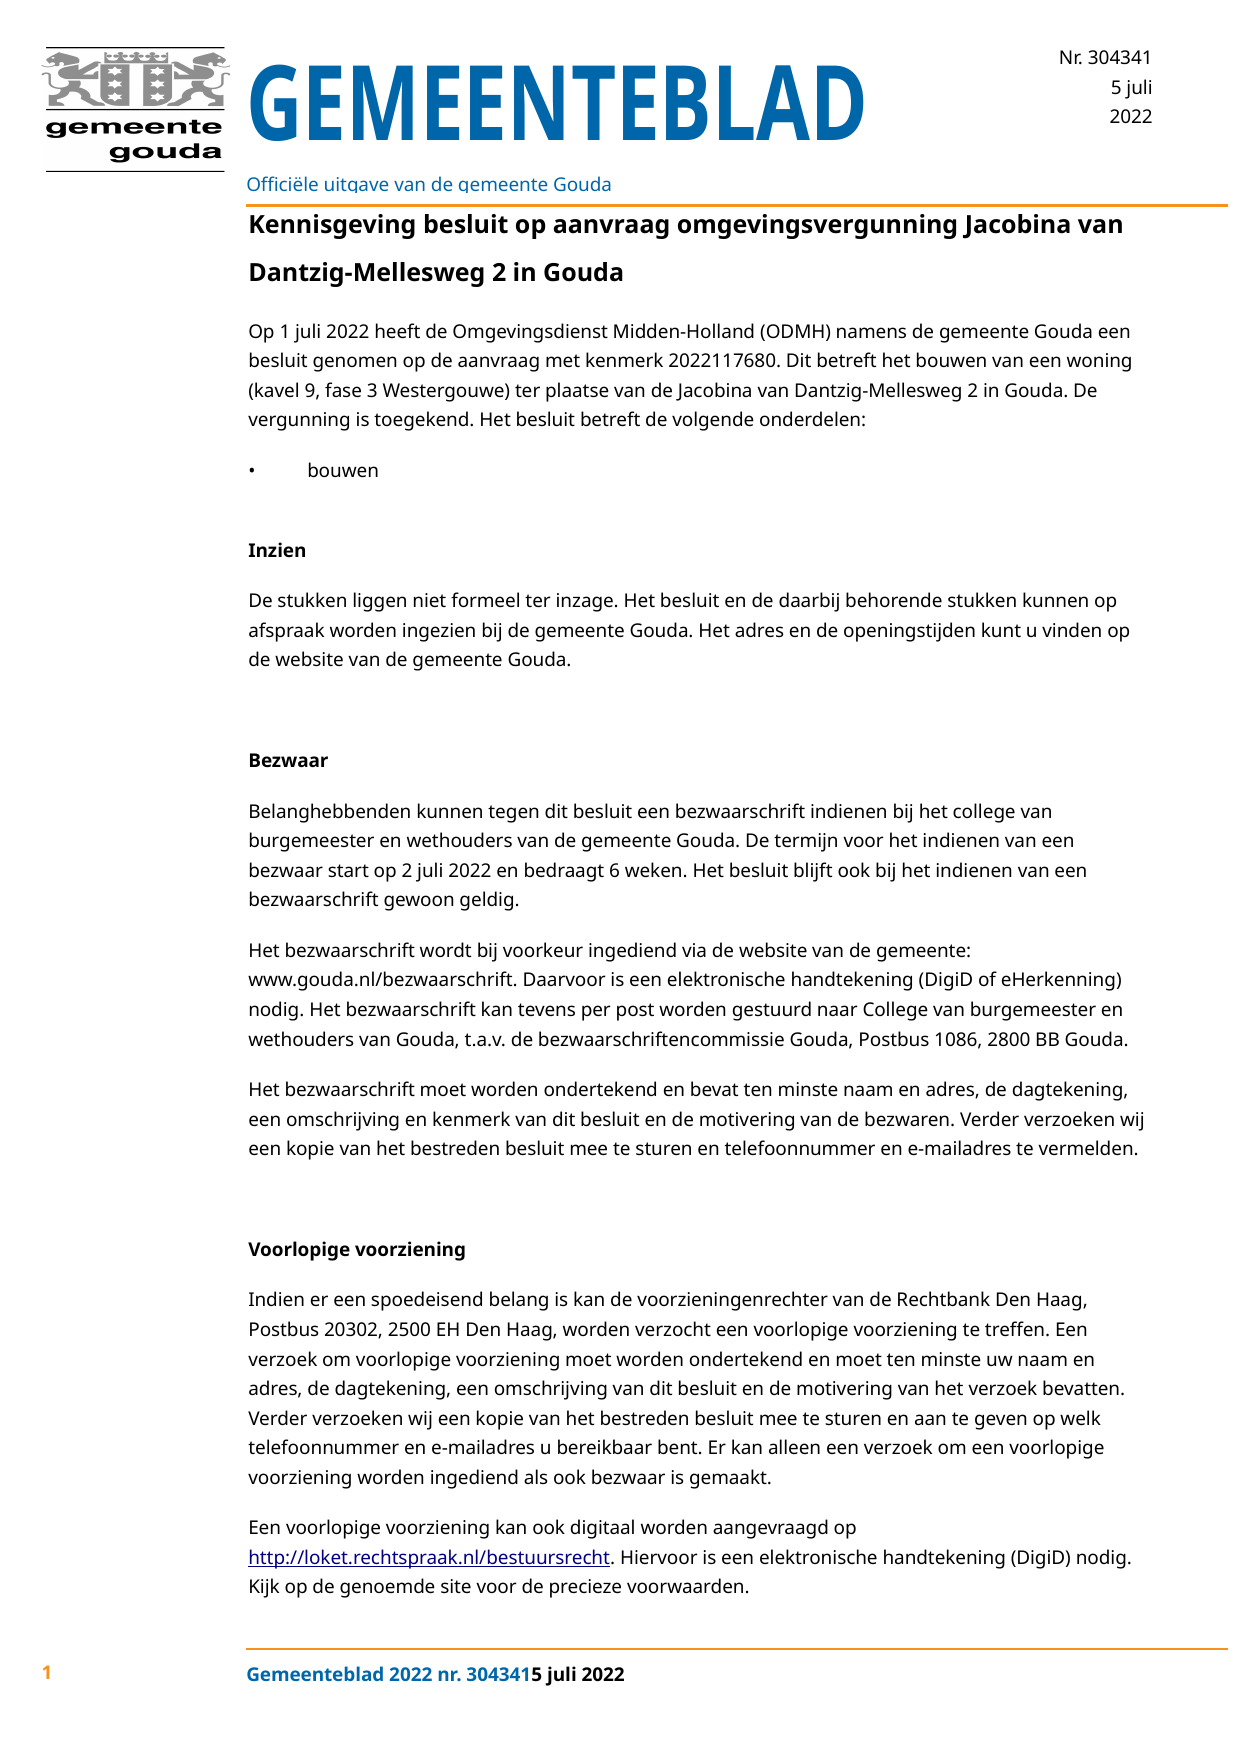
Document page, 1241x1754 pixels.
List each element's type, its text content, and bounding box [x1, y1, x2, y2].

text Op 1 juli 2022 heeft de Omgevingsdienst Midden-Holland (ODMH) namens de gemeente Gouda een besluit genomen op de aanvraag met kenmerk 2022117680. Dit betreft het bouwen van een woning (kavel 9, fase 3 Westergouwe) ter plaatse van de Jacobina van Dantzig-Mellesweg 2 in Gouda. De vergunning is toegekend. Het besluit betreft de volgende onderdelen: [248, 318, 1152, 432]
text De stukken liggen niet formeel ter inzage. Het besluit en de daarbij behorende stukken kunnen op afspraak worden ingezien bij de gemeente Gouda. Het adres en de openingstijden kunt u vinden op de website van de gemeente Gouda. [248, 587, 1152, 672]
text Bezwaar [248, 747, 1152, 773]
list bouwen [248, 457, 1152, 483]
text Inzien [248, 537, 1152, 563]
text Kennisgeving besluit op aanvraag omgevingsvergunning Jacobina van Dantzig-Mellesweg 2 in Gouda [248, 207, 1152, 288]
picture [41, 47, 231, 172]
text Voorlopige voorziening [248, 1236, 1152, 1262]
text Indien er een spoedeisend belang is kan de voorzieningenrechter van de Rechtbank Den Haag, Postbus 20302, 2500 EH Den Haag, worden verzocht een voorlopige voorziening te treffen. Een verzoek om voorlopige voorziening moet worden ondertekend en moet ten minste uw naam en adres, de dagtekening, een omschrijving van dit besluit en de motivering van het verzoek bevatten. Verder verzoeken wij een kopie van het bestreden besluit mee te sturen en aan te geven op welk telefoonnummer en e-mailadres u bereikbaar bent. Er kan alleen een verzoek om een voorlopige voorziening worden ingediend als ook bezwaar is gemaakt. [248, 1287, 1152, 1490]
text Een voorlopige voorziening kan ook digitaal worden aangevraagd op http://loket.rechtspraak.nl/bestuursrecht. Hiervoor is een elektronische handtekening (DigiD) nodig. Kijk op de genoemde site voor de precieze voorwaarden. [248, 1514, 1152, 1599]
text Het bezwaarschrift moet worden ondertekend en bevat ten minste naam en adres, de dagtekening, een omschrijving en kenmerk van dit besluit en de motivering van de bezwaren. Verder verzoeken wij een kopie van het bestreden besluit mee te sturen en telefoonnummer en e-mailadres te vermelden. [248, 1076, 1152, 1161]
text Het bezwaarschrift wordt bij voorkeur ingediend via de website van de gemeente: www.gouda.nl/bezwaarschrift. Daarvoor is een elektronische handtekening (DigiD of eHerkenning) nodig. Het bezwaarschrift kan tevens per post worden gestuurd naar College van burgemeester en wethouders van Gouda, t.a.v. de bezwaarschriftencommissie Gouda, Postbus 1086, 2800 BB Gouda. [248, 937, 1152, 1052]
text Belanghebbenden kunnen tegen dit besluit een bezwaarschrift indienen bij het college van burgemeester en wethouders van de gemeente Gouda. De termijn voor het indienen van een bezwaar start op 2 juli 2022 en bedraagt 6 weken. Het besluit blijft ook bij het indienen van een bezwaarschrift gewoon geldig. [248, 798, 1152, 912]
